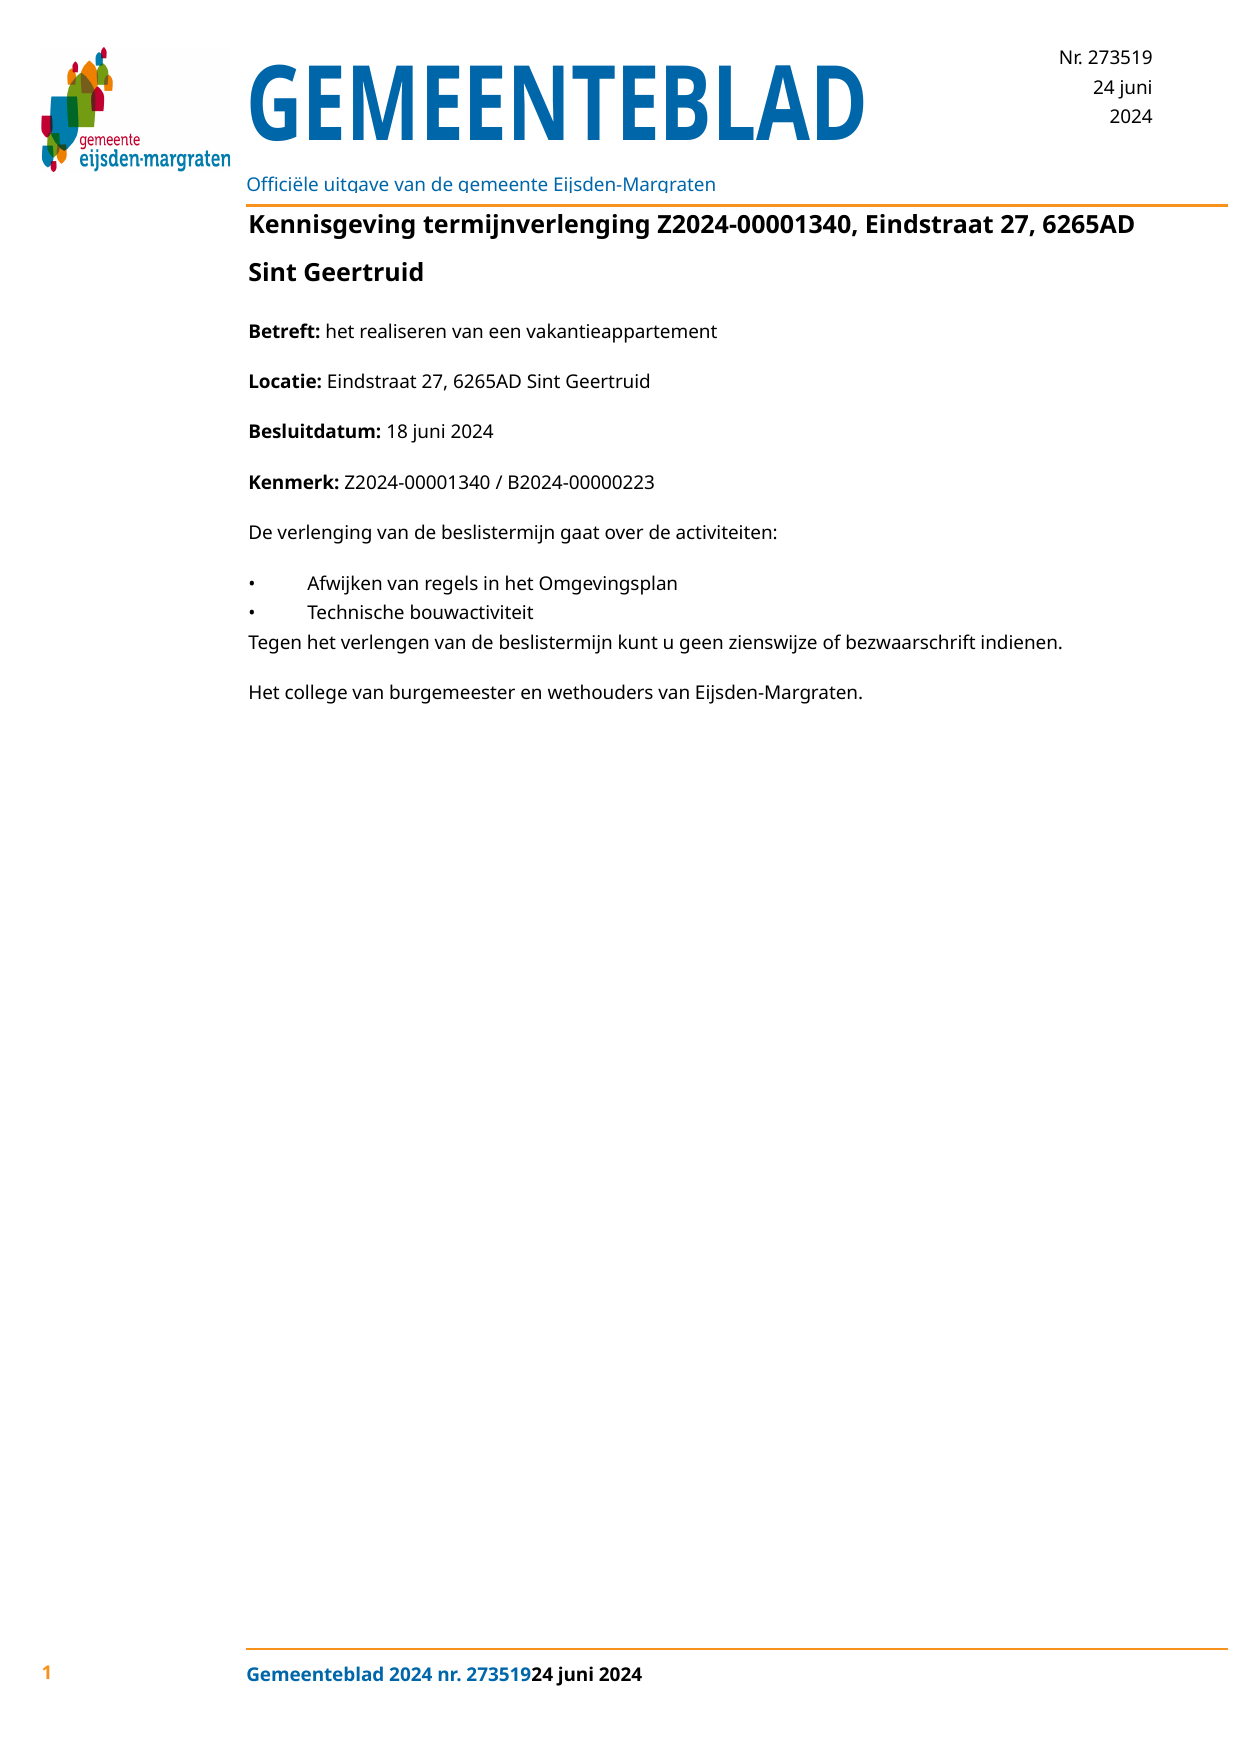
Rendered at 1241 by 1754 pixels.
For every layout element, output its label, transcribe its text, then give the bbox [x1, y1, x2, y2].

text Kenmerk: Z2024-00001340 / B2024-00000223 [248, 469, 1152, 495]
list Afwijken van regels in het Omgevingsplan [248, 570, 1152, 596]
text Betreft: het realiseren van een vakantieappartement [248, 318, 1152, 344]
text Het college van burgemeester en wethouders van Eijsden-Margraten. [248, 679, 1152, 705]
text Locatie: Eindstraat 27, 6265AD Sint Geertruid [248, 368, 1152, 394]
text Tegen het verlengen van de beslistermijn kunt u geen zienswijze of bezwaarschrift indienen. [248, 629, 1152, 655]
list Technische bouwactiviteit [248, 599, 1152, 625]
text De verlenging van de beslistermijn gaat over de activiteiten: [248, 519, 1152, 545]
text Kennisgeving termijnverlenging Z2024-00001340, Eindstraat 27, 6265AD Sint Geertruid [248, 207, 1152, 288]
text Besluitdatum: 18 juni 2024 [248, 419, 1152, 444]
picture [41, 47, 231, 172]
